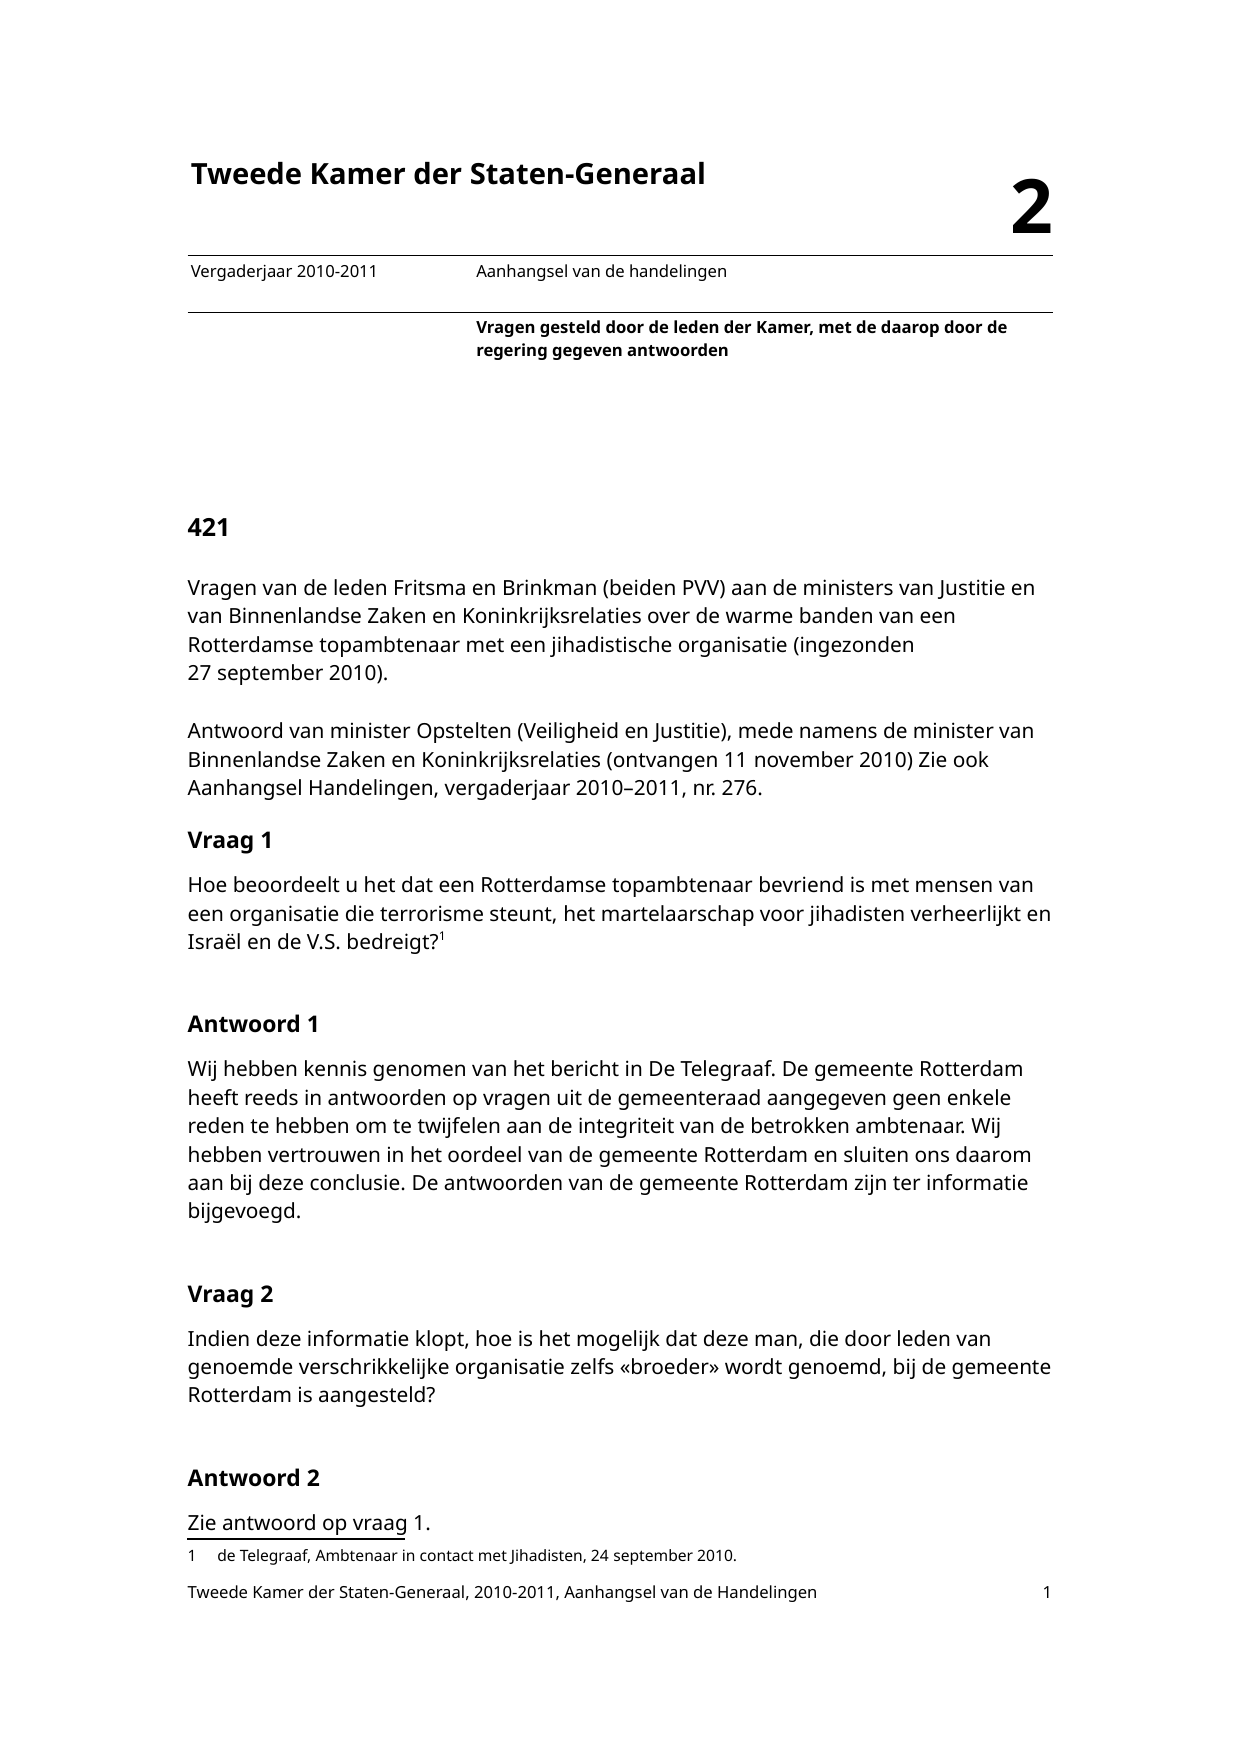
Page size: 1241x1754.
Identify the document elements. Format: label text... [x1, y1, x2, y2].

subtitle Antwoord 1 [187, 1008, 1053, 1039]
table_header 2 [880, 150, 1053, 255]
table_header Tweede Kamer der Staten-Generaal [188, 150, 879, 255]
text Indien deze informatie klopt, hoe is het mogelijk dat deze man, die door leden van genoemde verschrikkelijke organisatie zelfs «broeder» wordt genoemd, bij de gemeente Rotterdam is aangesteld? [187, 1324, 1053, 1409]
table_cell [188, 313, 473, 361]
table_cell Vergaderjaar 2010-2011 [188, 256, 473, 312]
text Wij hebben kennis genomen van het bericht in De Telegraaf. De gemeente Rotterdam heeft reeds in antwoorden op vragen uit de gemeenteraad aangegeven geen enkele reden te hebben om te twijfelen aan de integriteit van de betrokken ambtenaar. Wij hebben vertrouwen in het oordeel van de gemeente Rotterdam en sluiten ons daarom aan bij deze conclusie. De antwoorden van de gemeente Rotterdam zijn ter informatie bijgevoegd. [187, 1054, 1053, 1225]
subtitle Vraag 2 [187, 1277, 1053, 1309]
table_cell Aanhangsel van de handelingen [473, 256, 1053, 312]
text Vragen van de leden Fritsma en Brinkman (beiden PVV) aan de ministers van Justitie en van Binnenlandse Zaken en Koninkrijksrelaties over de warme banden van een Rotterdamse topambtenaar met een jihadistische organisatie (ingezonden 27 september 2010). [187, 573, 1053, 687]
table_cell Vragen gesteld door de leden der Kamer, met de daarop door de regering gegeven antwoorden [473, 313, 1053, 361]
text Antwoord van minister Opstelten (Veiligheid en Justitie), mede namens de minister van Binnenlandse Zaken en Koninkrijksrelaties (ontvangen 11 november 2010) Zie ook Aanhangsel Handelingen, vergaderjaar 2010–2011, nr. 276. [187, 716, 1053, 802]
text de Telegraaf, Ambtenaar in contact met Jihadisten, 24 september 2010. [187, 1538, 1053, 1566]
text 421 [187, 509, 1053, 543]
text Hoe beoordeelt u het dat een Rotterdamse topambtenaar bevriend is met mensen van een organisatie die terrorisme steunt, het martelaarschap voor jihadisten verheerlijkt en Israël en de V.S. bedreigt? [187, 870, 1053, 956]
subtitle Vraag 1 [187, 824, 1053, 855]
